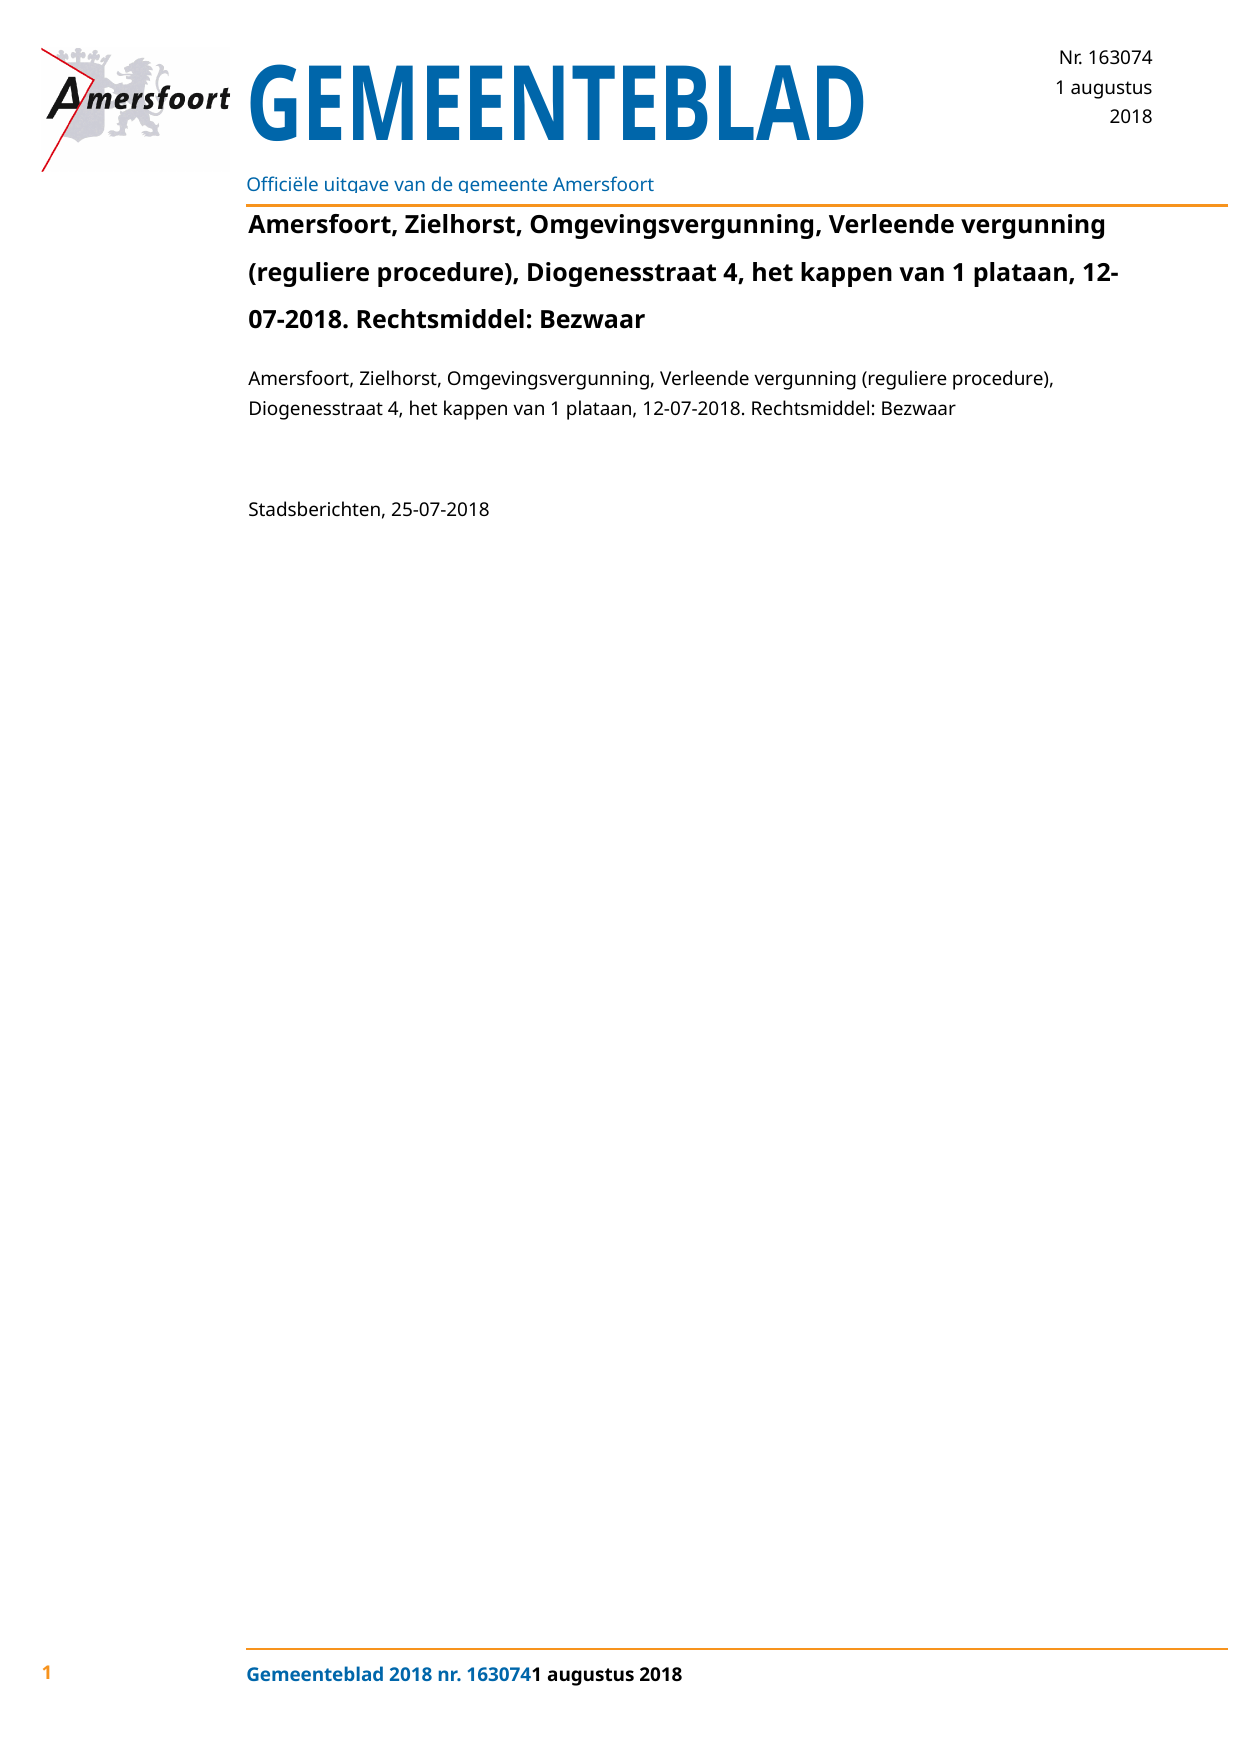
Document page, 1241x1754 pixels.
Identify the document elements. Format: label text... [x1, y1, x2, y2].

text Stadsberichten, 25-07-2018 [248, 496, 1152, 522]
text Amersfoort, Zielhorst, Omgevingsvergunning, Verleende vergunning (reguliere procedure), Diogenesstraat 4, het kappen van 1 plataan, 12-07-2018. Rechtsmiddel: Bezwaar [248, 366, 1152, 421]
picture [41, 47, 231, 172]
text Amersfoort, Zielhorst, Omgevingsvergunning, Verleende vergunning (reguliere procedure), Diogenesstraat 4, het kappen van 1 plataan, 12-07-2018. Rechtsmiddel: Bezwaar [248, 207, 1152, 336]
